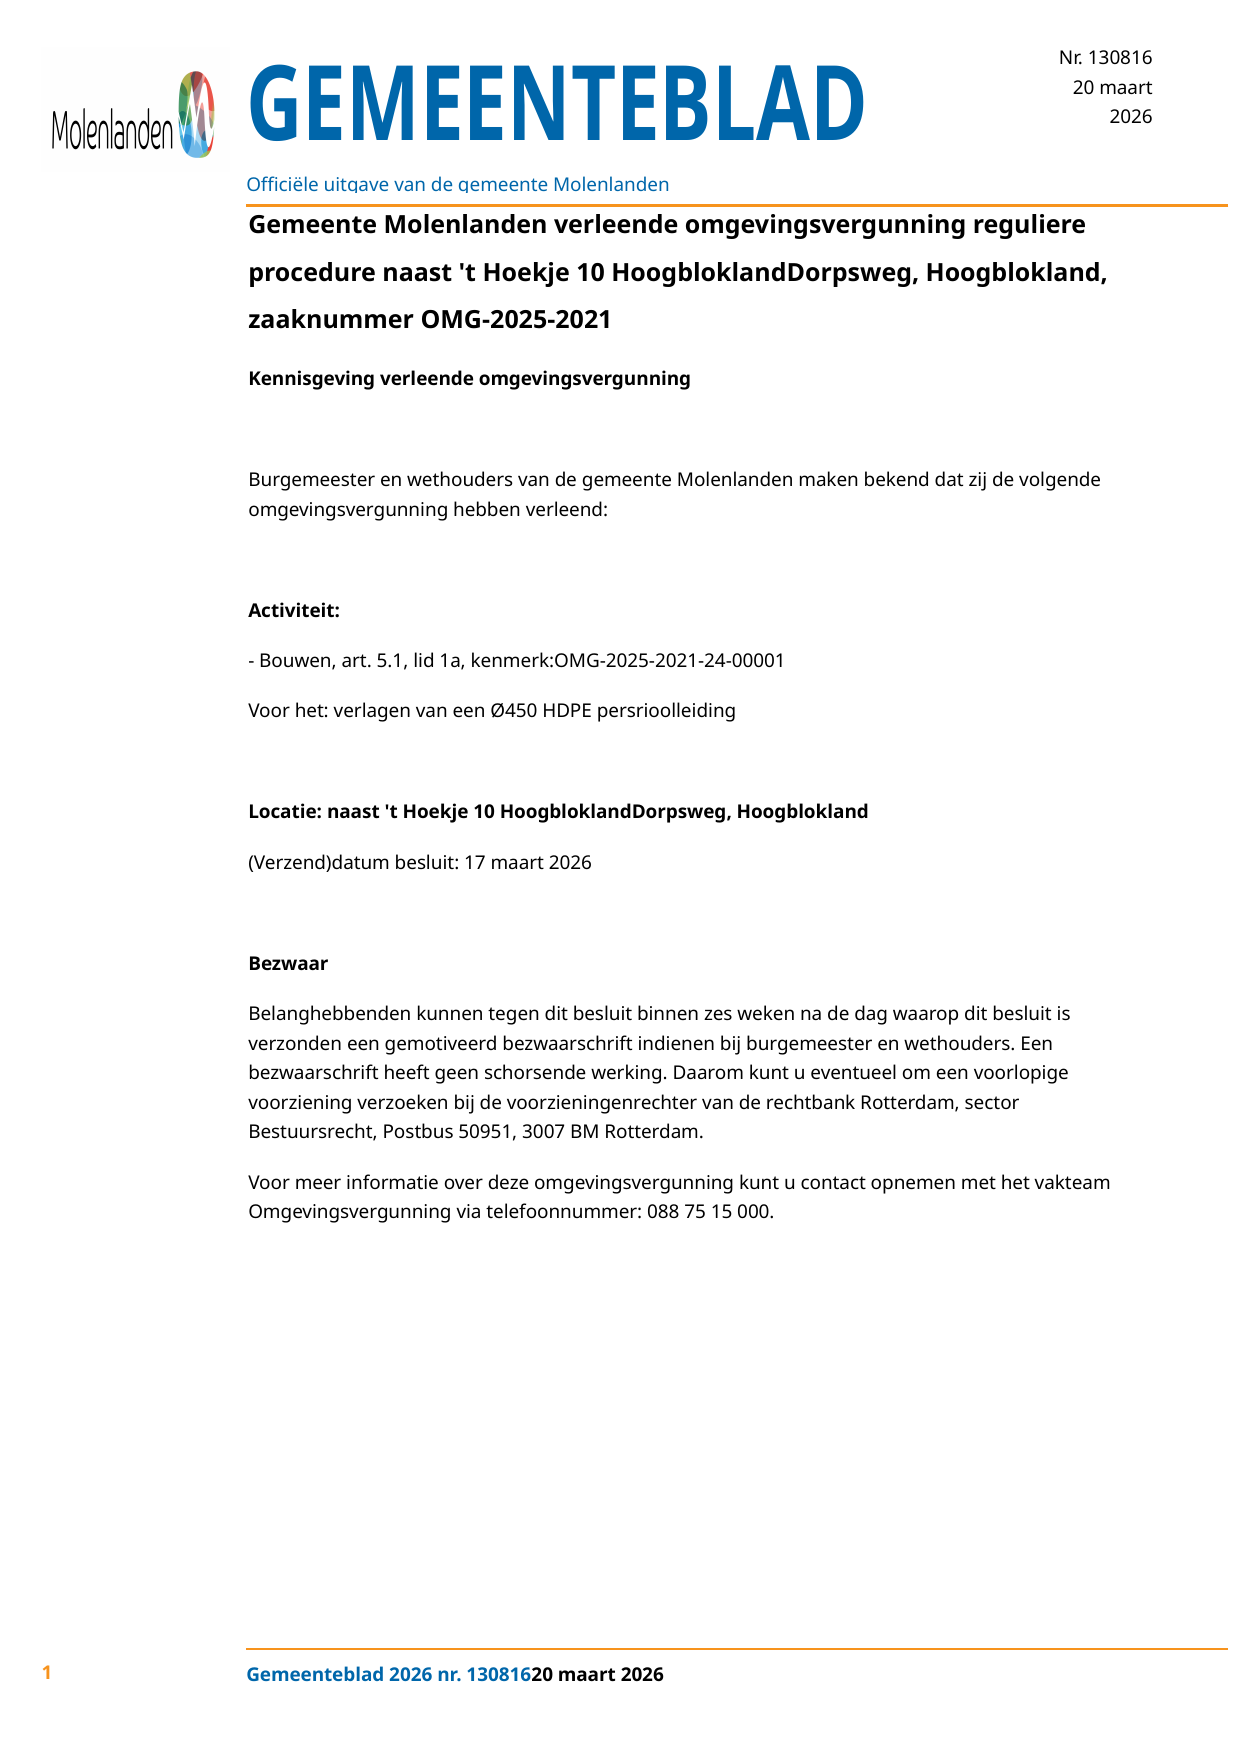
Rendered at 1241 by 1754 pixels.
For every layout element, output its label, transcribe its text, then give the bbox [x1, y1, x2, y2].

text Gemeente Molenlanden verleende omgevingsvergunning reguliere procedure naast 't Hoekje 10 HoogbloklandDorpsweg, Hoogblokland, zaaknummer OMG-2025-2021 [248, 207, 1152, 336]
text Burgemeester en wethouders van de gemeente Molenlanden maken bekend dat zij de volgende omgevingsvergunning hebben verleend: [248, 466, 1152, 522]
picture [41, 47, 231, 172]
text - Bouwen, art. 5.1, lid 1a, kenmerk:OMG-2025-2021-24-00001 [248, 647, 1152, 673]
text Voor het: verlagen van een Ø450 HDPE persrioolleiding [248, 698, 1152, 723]
text Locatie: naast 't Hoekje 10 HoogbloklandDorpsweg, Hoogblokland [248, 798, 1152, 824]
text Kennisgeving verleende omgevingsvergunning [248, 366, 1152, 391]
text Bezwaar [248, 950, 1152, 975]
text Activiteit: [248, 597, 1152, 622]
text Belanghebbenden kunnen tegen dit besluit binnen zes weken na de dag waarop dit besluit is verzonden een gemotiveerd bezwaarschrift indienen bij burgemeester en wethouders. Een bezwaarschrift heeft geen schorsende werking. Daarom kunt u eventueel om een voorlopige voorziening verzoeken bij de voorzieningenrechter van de rechtbank Rotterdam, sector Bestuursrecht, Postbus 50951, 3007 BM Rotterdam. [248, 1000, 1152, 1144]
text Voor meer informatie over deze omgevingsvergunning kunt u contact opnemen met het vakteam Omgevingsvergunning via telefoonnummer: 088 75 15 000. [248, 1169, 1152, 1224]
text (Verzend)datum besluit: 17 maart 2026 [248, 849, 1152, 874]
